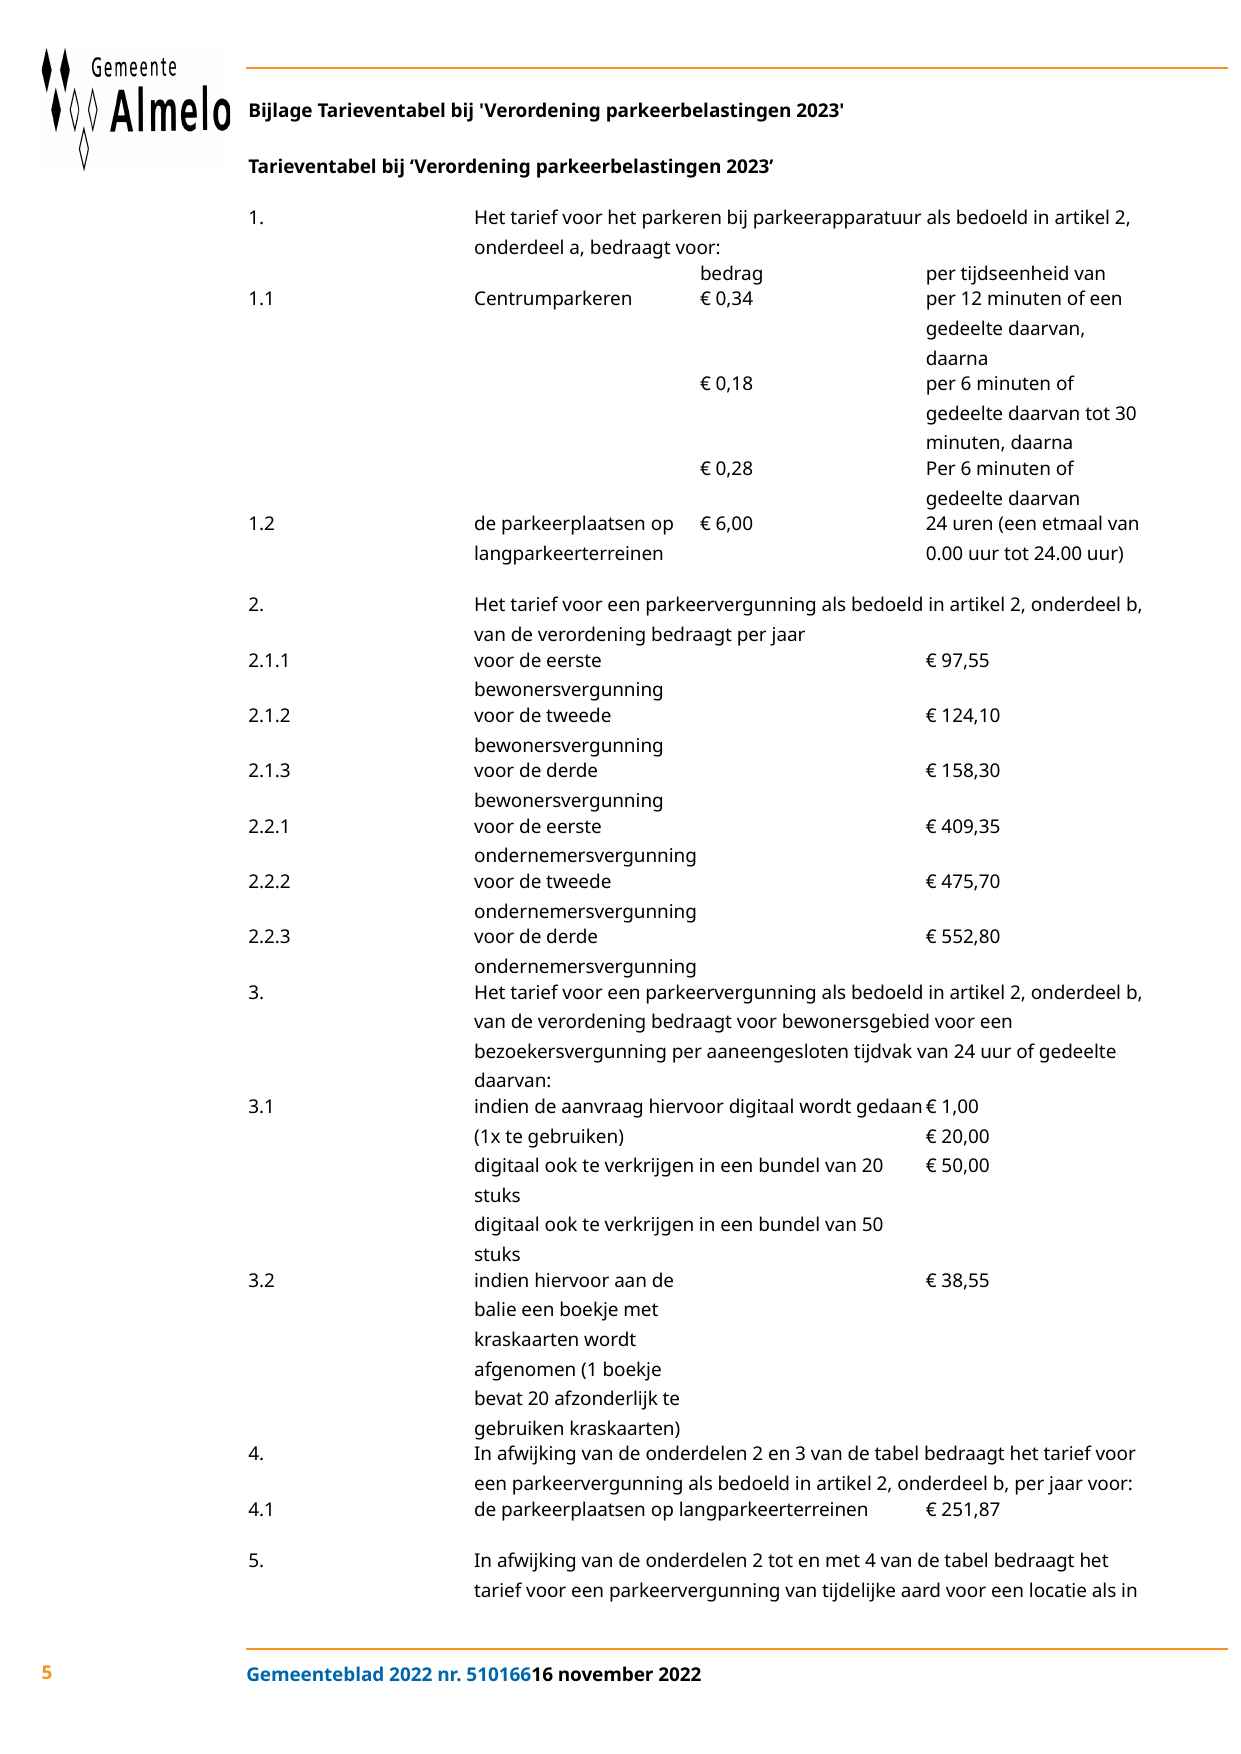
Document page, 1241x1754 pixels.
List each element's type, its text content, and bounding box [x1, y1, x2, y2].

table_cell [474, 179, 700, 204]
table_cell voor de tweede bewonersvergunning [474, 702, 700, 758]
table_cell € 6,00 [700, 511, 926, 566]
table_cell [700, 924, 926, 979]
table_cell [474, 1522, 700, 1547]
table_cell € 97,55 [926, 647, 1152, 702]
table_cell In afwijking van de onderdelen 2 en 3 van de tabel bedraagt het tarief voor een parkeervergunning als bedoeld in artikel 2, onderdeel b, per jaar voor: [474, 1441, 1152, 1496]
table_cell voor de tweede ondernemersvergunning [474, 868, 700, 923]
table_cell [700, 647, 926, 702]
table_cell Het tarief voor een parkeervergunning als bedoeld in artikel 2, onderdeel b, van de verordening bedraagt voor bewonersgebied voor een bezoekersvergunning per aaneengesloten tijdvak van 24 uur of gedeelte daarvan: [474, 979, 1152, 1093]
table_cell 2.1.3 [248, 758, 474, 813]
table_cell 1.2 [248, 511, 474, 566]
table_cell de parkeerplaatsen op langparkeerterreinen [474, 511, 700, 566]
table_cell bedrag [700, 260, 926, 286]
table_cell 2.1.1 [248, 647, 474, 702]
table_cell 1. [248, 205, 474, 260]
table_cell voor de derde ondernemersvergunning [474, 924, 700, 979]
table_cell 4. [248, 1441, 474, 1496]
picture [41, 47, 231, 172]
table_cell 3.1 [248, 1093, 474, 1267]
table_cell € 124,10 [926, 702, 1152, 758]
table_cell 1.1 [248, 286, 474, 370]
table_cell 24 uren (een etmaal van 0.00 uur tot 24.00 uur) [926, 511, 1152, 566]
table_cell Per 6 minuten of gedeelte daarvan [926, 455, 1152, 511]
table_cell 3. [248, 979, 474, 1093]
table_cell voor de eerste ondernemersvergunning [474, 813, 700, 868]
table_cell per 6 minuten of gedeelte daarvan tot 30 minuten, daarna [926, 370, 1152, 455]
table_cell 2.1.2 [248, 702, 474, 758]
table_cell de parkeerplaatsen op langparkeerterreinen [474, 1496, 926, 1522]
table_cell [700, 868, 926, 923]
table_cell [248, 1522, 474, 1547]
table_cell [700, 702, 926, 758]
table_cell 2.2.2 [248, 868, 474, 923]
table_cell voor de eerste bewonersvergunning [474, 647, 700, 702]
table_cell [248, 260, 474, 286]
table_cell € 1,00 € 20,00 € 50,00 [926, 1093, 1152, 1267]
table_cell € 552,80 [926, 924, 1152, 979]
table_cell per tijdseenheid van [926, 260, 1152, 286]
table_cell [700, 179, 926, 204]
table_cell per 12 minuten of een gedeelte daarvan, daarna [926, 286, 1152, 370]
table_cell Centrumparkeren [474, 286, 700, 370]
table_cell Het tarief voor het parkeren bij parkeerapparatuur als bedoeld in artikel 2, onderdeel a, bedraagt voor: [474, 205, 1152, 260]
table_cell In afwijking van de onderdelen 2 tot en met 4 van de tabel bedraagt het tarief voor een parkeervergunning van tijdelijke aard voor een locatie als in [474, 1548, 1152, 1603]
table_cell [926, 1522, 1152, 1547]
table_cell 2.2.1 [248, 813, 474, 868]
table_cell € 0,34 [700, 286, 926, 370]
table_cell [248, 179, 474, 204]
table_header Tarieventabel bij ‘Verordening parkeerbelastingen 2023’ [248, 153, 1152, 179]
table_cell 2. [248, 592, 474, 647]
table_cell 5. [248, 1548, 474, 1603]
table_cell € 158,30 [926, 758, 1152, 813]
table_cell € 475,70 [926, 868, 1152, 923]
table_cell [248, 455, 474, 511]
table_cell [700, 758, 926, 813]
table_cell 2.2.3 [248, 924, 474, 979]
table_cell indien hiervoor aan de balie een boekje met kraskaarten wordt afgenomen (1 boekje bevat 20 afzonderlijk te gebruiken kraskaarten) [474, 1267, 700, 1441]
table_cell 3.2 [248, 1267, 474, 1441]
table_cell [700, 813, 926, 868]
table_cell 4.1 [248, 1496, 474, 1522]
table_cell voor de derde bewonersvergunning [474, 758, 700, 813]
table_cell [926, 566, 1152, 592]
table_cell € 38,55 [926, 1267, 1152, 1441]
table_cell € 0,18 [700, 370, 926, 455]
table_cell [700, 566, 926, 592]
table_cell [248, 370, 474, 455]
table_cell indien de aanvraag hiervoor digitaal wordt gedaan (1x te gebruiken) digitaal ook te verkrijgen in een bundel van 20 stuks digitaal ook te verkrijgen in een bundel van 50 stuks [474, 1093, 926, 1267]
table_cell € 409,35 [926, 813, 1152, 868]
table_cell € 251,87 [926, 1496, 1152, 1522]
text Bijlage Tarieventabel bij 'Verordening parkeerbelastingen 2023' [248, 95, 1152, 123]
table_cell [474, 370, 700, 455]
table_cell [248, 566, 474, 592]
table_cell [700, 1267, 926, 1441]
table_cell [926, 179, 1152, 204]
table_cell [474, 455, 700, 511]
table_cell [700, 1522, 926, 1547]
table_cell € 0,28 [700, 455, 926, 511]
table_cell [474, 566, 700, 592]
table_cell [474, 260, 700, 286]
table_cell Het tarief voor een parkeervergunning als bedoeld in artikel 2, onderdeel b, van de verordening bedraagt per jaar [474, 592, 1152, 647]
